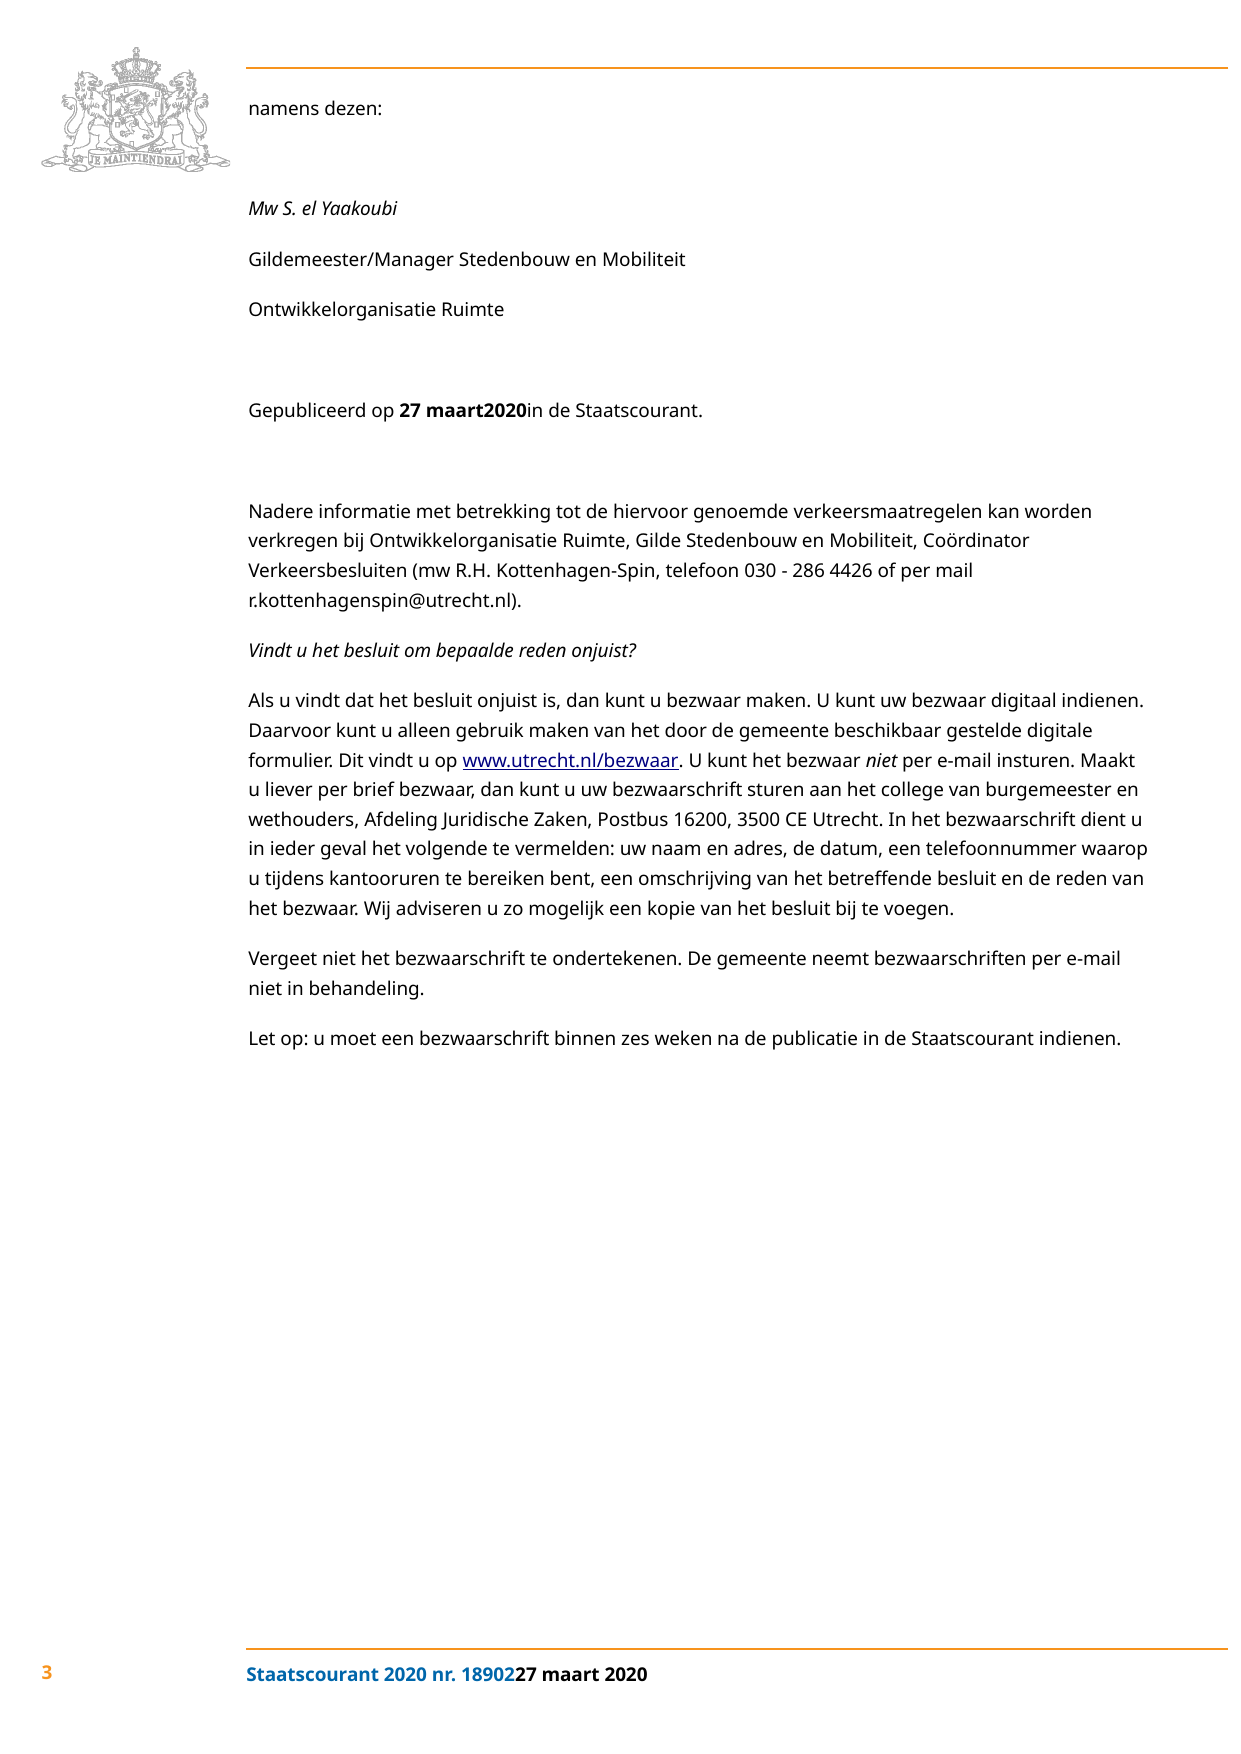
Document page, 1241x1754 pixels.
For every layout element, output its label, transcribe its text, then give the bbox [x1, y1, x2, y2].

text Mw S. el Yaakoubi [248, 196, 1152, 221]
text namens dezen: [248, 95, 1152, 121]
text Gepubliceerd op 27 maart2020in de Staatscourant. [248, 397, 1152, 423]
text Ontwikkelorganisatie Ruimte [248, 296, 1152, 322]
picture [41, 47, 231, 172]
text Vindt u het besluit om bepaalde reden onjuist? [248, 637, 1152, 663]
text Let op: u moet een bezwaarschrift binnen zes weken na de publicatie in de Staatscourant indienen. [248, 1025, 1152, 1051]
text Als u vindt dat het besluit onjuist is, dan kunt u bezwaar maken. U kunt uw bezwaar digitaal indienen. Daarvoor kunt u alleen gebruik maken van het door de gemeente beschikbaar gestelde digitale formulier. Dit vindt u op www.utrecht.nl/bezwaar. U kunt het bezwaar niet per e-mail insturen. Maakt u liever per brief bezwaar, dan kunt u uw bezwaarschrift sturen aan het college van burgemeester en wethouders, Afdeling Juridische Zaken, Postbus 16200, 3500 CE Utrecht. In het bezwaarschrift dient u in ieder geval het volgende te vermelden: uw naam en adres, de datum, een telefoonnummer waarop u tijdens kantooruren te bereiken bent, een omschrijving van het betreffende besluit en de reden van het bezwaar. Wij adviseren u zo mogelijk een kopie van het besluit bij te voegen. [248, 688, 1152, 921]
text Nadere informatie met betrekking tot de hiervoor genoemde verkeersmaatregelen kan worden verkregen bij Ontwikkelorganisatie Ruimte, Gilde Stedenbouw en Mobiliteit, Coördinator Verkeersbesluiten (mw R.H. Kottenhagen-Spin, telefoon 030 - 286 4426 of per mail r.kottenhagenspin@utrecht.nl). [248, 498, 1152, 613]
text Gildemeester/Manager Stedenbouw en Mobiliteit [248, 246, 1152, 272]
text Vergeet niet het bezwaarschrift te ondertekenen. De gemeente neemt bezwaarschriften per e-mail niet in behandeling. [248, 945, 1152, 1001]
